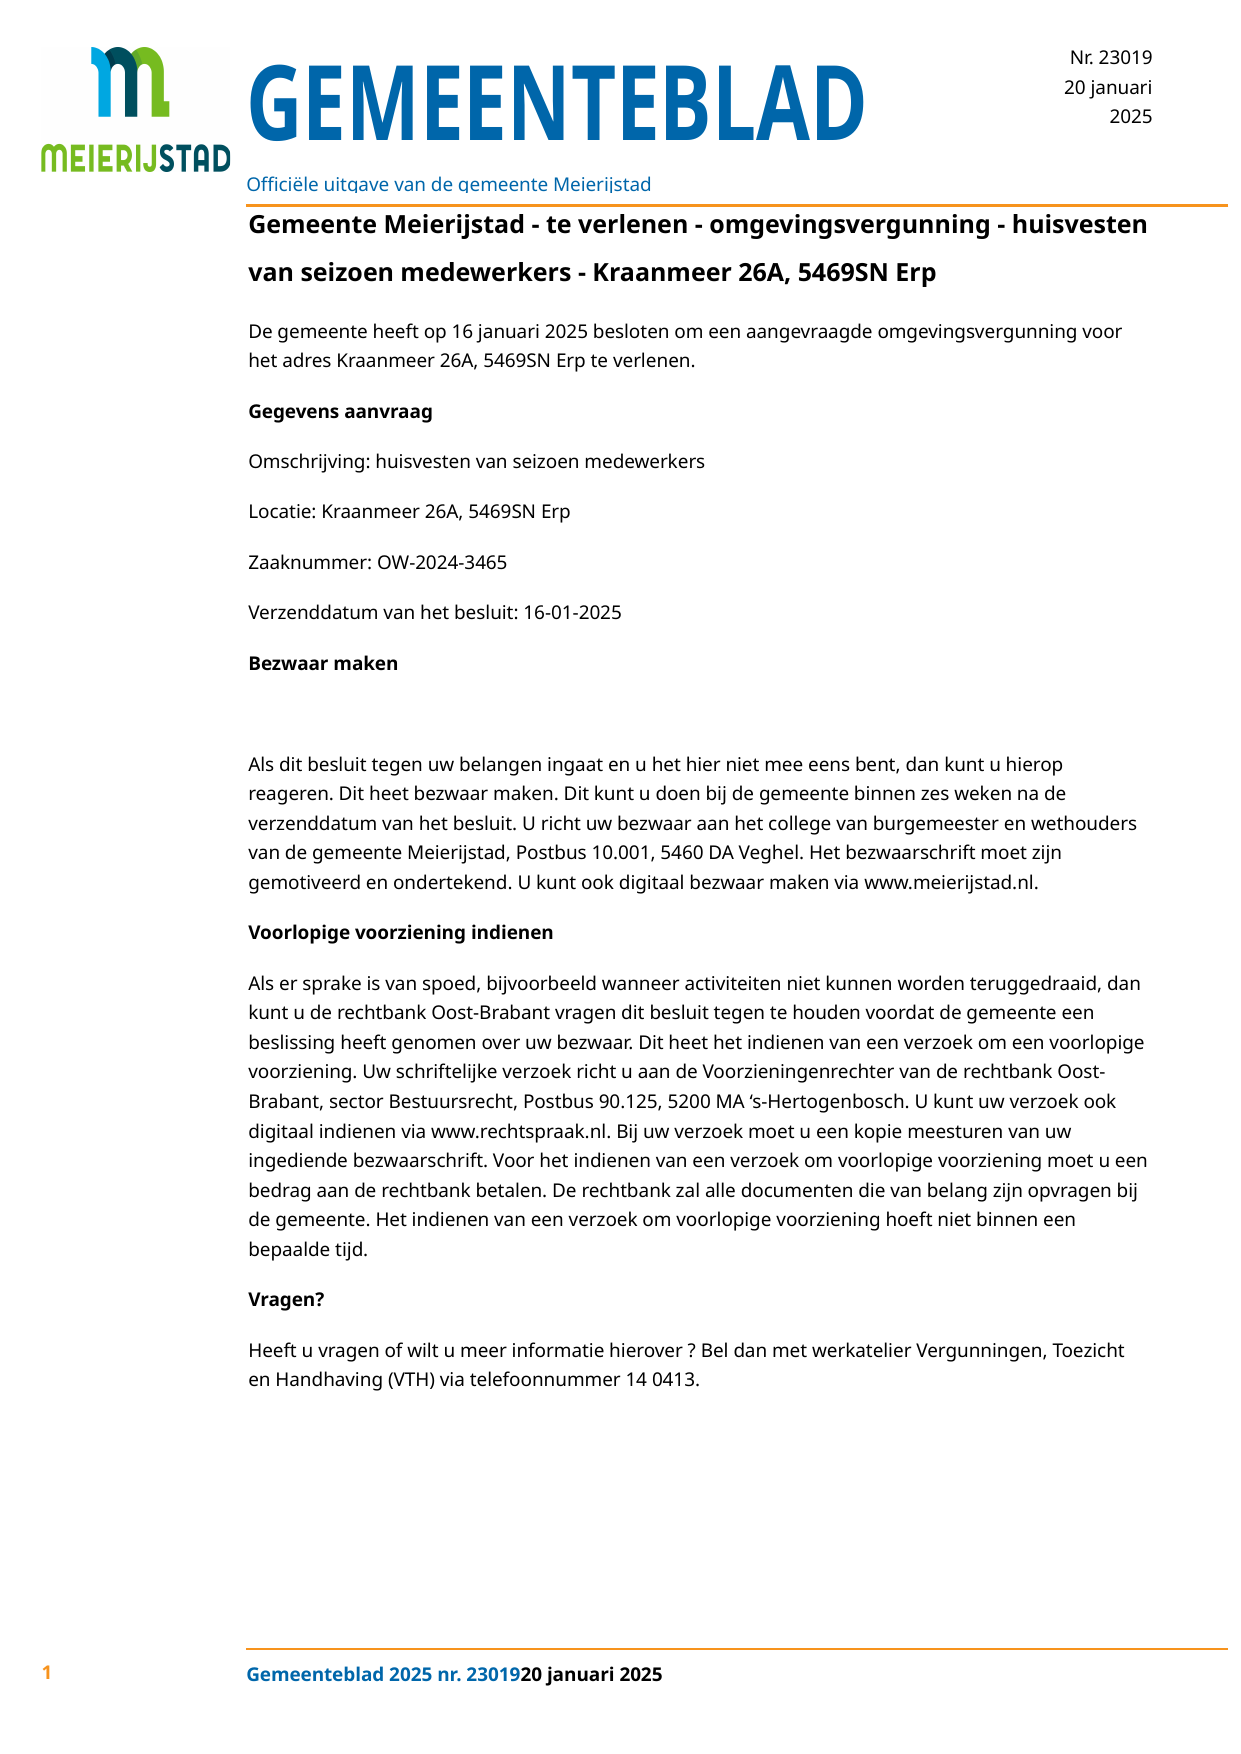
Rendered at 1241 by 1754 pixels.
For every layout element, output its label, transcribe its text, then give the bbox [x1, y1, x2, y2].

text De gemeente heeft op 16 januari 2025 besloten om een aangevraagde omgevingsvergunning voor het adres Kraanmeer 26A, 5469SN Erp te verlenen. [248, 318, 1152, 373]
text Als dit besluit tegen uw belangen ingaat en u het hier niet mee eens bent, dan kunt u hierop reageren. Dit heet bezwaar maken. Dit kunt u doen bij de gemeente binnen zes weken na de verzenddatum van het besluit. U richt uw bezwaar aan het college van burgemeester en wethouders van de gemeente Meierijstad, Postbus 10.001, 5460 DA Veghel. Het bezwaarschrift moet zijn gemotiveerd en ondertekend. U kunt ook digitaal bezwaar maken via www.meierijstad.nl. [248, 751, 1152, 895]
picture [41, 47, 231, 172]
text Locatie: Kraanmeer 26A, 5469SN Erp [248, 499, 1152, 524]
text Als er sprake is van spoed, bijvoorbeeld wanneer activiteiten niet kunnen worden teruggedraaid, dan kunt u de rechtbank Oost-Brabant vragen dit besluit tegen te houden voordat de gemeente een beslissing heeft genomen over uw bezwaar. Dit heet het indienen van een verzoek om een voorlopige voorziening. Uw schriftelijke verzoek richt u aan de Voorzieningenrechter van de rechtbank Oost-Brabant, sector Bestuursrecht, Postbus 90.125, 5200 MA ‘s-Hertogenbosch. U kunt uw verzoek ook digitaal indienen via www.rechtspraak.nl. Bij uw verzoek moet u een kopie meesturen van uw ingediende bezwaarschrift. Voor het indienen van een verzoek om voorlopige voorziening moet u een bedrag aan de rechtbank betalen. De rechtbank zal alle documenten die van belang zijn opvragen bij de gemeente. Het indienen van een verzoek om voorlopige voorziening hoeft niet binnen een bepaalde tijd. [248, 970, 1152, 1262]
text Zaaknummer: OW-2024-3465 [248, 549, 1152, 575]
text Verzenddatum van het besluit: 16-01-2025 [248, 599, 1152, 625]
text Heeft u vragen of wilt u meer informatie hierover ? Bel dan met werkatelier Vergunningen, Toezicht en Handhaving (VTH) via telefoonnummer 14 0413. [248, 1337, 1152, 1392]
text Gemeente Meierijstad - te verlenen - omgevingsvergunning - huisvesten van seizoen medewerkers - Kraanmeer 26A, 5469SN Erp [248, 207, 1152, 288]
text Omschrijving: huisvesten van seizoen medewerkers [248, 448, 1152, 474]
text Voorlopige voorziening indienen [248, 919, 1152, 945]
text Vragen? [248, 1287, 1152, 1312]
text Gegevens aanvraag [248, 398, 1152, 424]
text Bezwaar maken [248, 650, 1152, 676]
